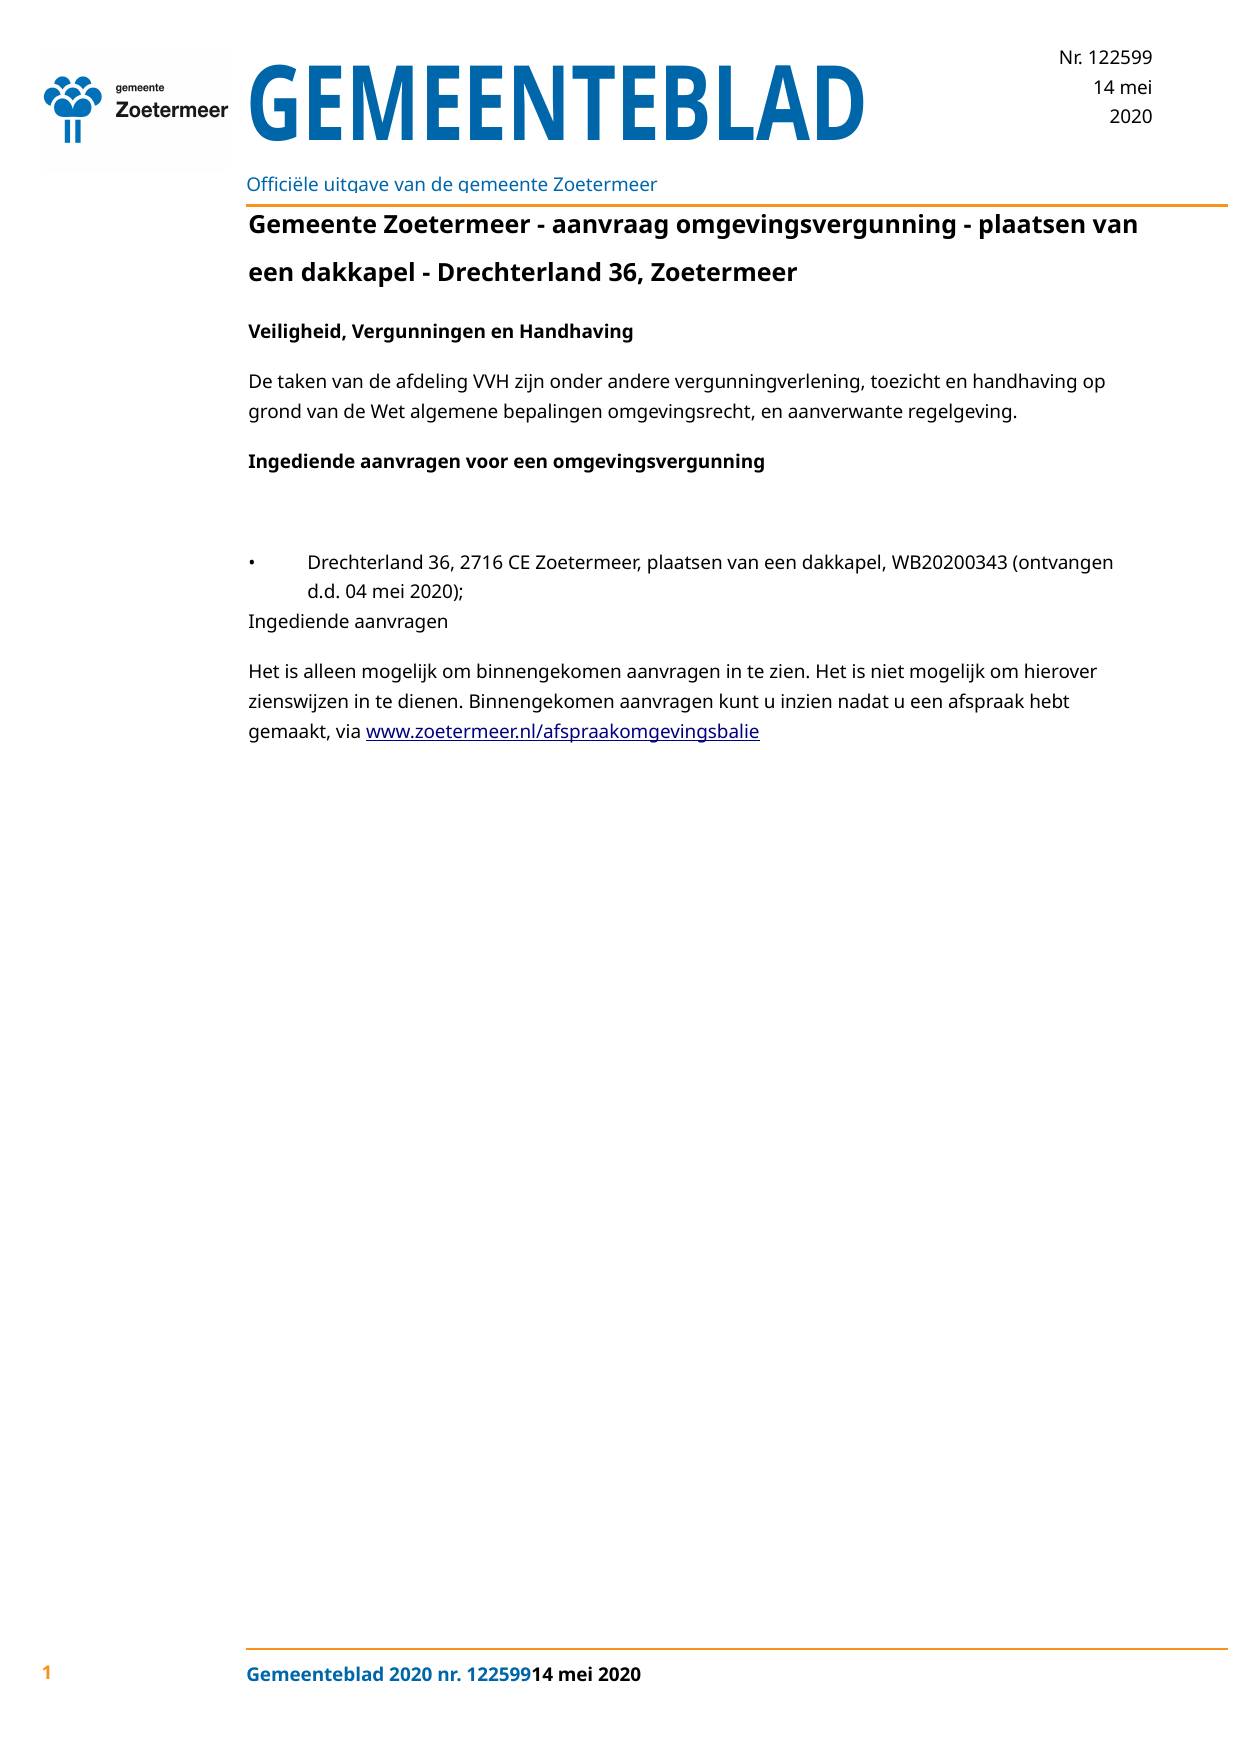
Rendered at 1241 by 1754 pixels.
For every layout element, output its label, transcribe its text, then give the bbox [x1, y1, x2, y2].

text Ingediende aanvragen [248, 608, 1152, 634]
list Drechterland 36, 2716 CE Zoetermeer, plaatsen van een dakkapel, WB20200343 (ontvangen d.d. 04 mei 2020); [248, 549, 1152, 604]
text De taken van de afdeling VVH zijn onder andere vergunningverlening, toezicht en handhaving op grond van de Wet algemene bepalingen omgevingsrecht, en aanverwante regelgeving. [248, 368, 1152, 424]
text Ingediende aanvragen voor een omgevingsvergunning [248, 448, 1152, 474]
text Gemeente Zoetermeer - aanvraag omgevingsvergunning - plaatsen van een dakkapel - Drechterland 36, Zoetermeer [248, 207, 1152, 288]
picture [41, 47, 231, 172]
text Het is alleen mogelijk om binnengekomen aanvragen in te zien. Het is niet mogelijk om hierover zienswijzen in te dienen. Binnengekomen aanvragen kunt u inzien nadat u een afspraak hebt gemaakt, via www.zoetermeer.nl/afspraakomgevingsbalie [248, 659, 1152, 744]
text Veiligheid, Vergunningen en Handhaving [248, 318, 1152, 344]
